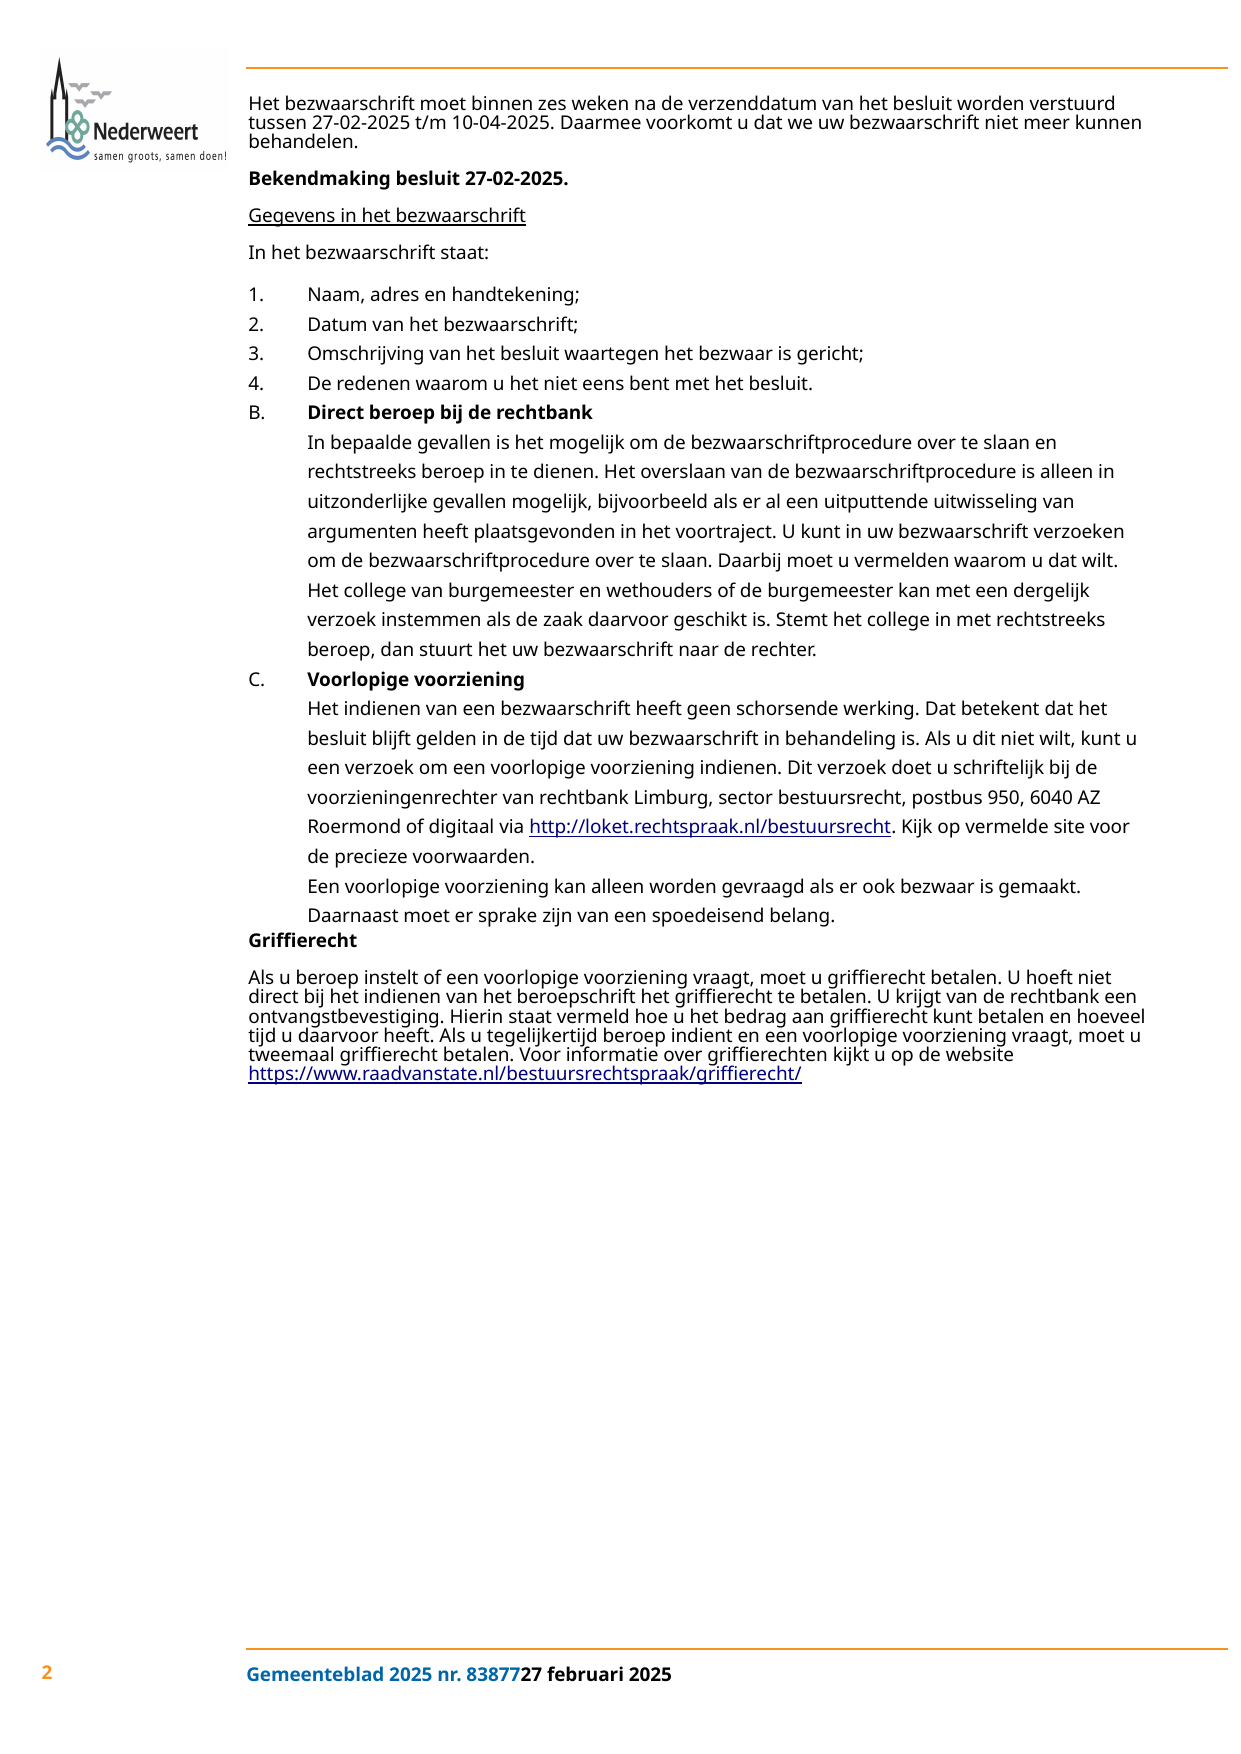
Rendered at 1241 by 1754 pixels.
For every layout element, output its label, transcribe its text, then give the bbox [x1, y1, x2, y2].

list Omschrijving van het besluit waartegen het bezwaar is gericht; [248, 340, 1152, 366]
text Gegevens in het bezwaarschrift [248, 207, 1152, 227]
list Voorlopige voorziening [248, 666, 1152, 692]
text Bekendmaking besluit 27-02-2025. [248, 170, 1152, 189]
text In het bezwaarschrift staat: [248, 244, 1152, 263]
list Het indienen van een bezwaarschrift heeft geen schorsende werking. Dat betekent dat het besluit blijft gelden in de tijd dat uw bezwaarschrift in behandeling is. Als u dit niet wilt, kunt u een verzoek om een voorlopige voorziening indienen. Dit verzoek doet u schriftelijk bij de voorzieningenrechter van rechtbank Limburg, sector bestuursrecht, postbus 950, 6040 AZ Roermond of digitaal via http://loket.rechtspraak.nl/bestuursrecht. Kijk op vermelde site voor de precieze voorwaarden. [248, 695, 1152, 869]
list De redenen waarom u het niet eens bent met het besluit. [248, 370, 1152, 396]
list Naam, adres en handtekening; [248, 281, 1152, 307]
list Datum van het bezwaarschrift; [248, 311, 1152, 337]
list Direct beroep bij de rechtbank [248, 399, 1152, 425]
list In bepaalde gevallen is het mogelijk om de bezwaarschriftprocedure over te slaan en rechtstreeks beroep in te dienen. Het overslaan van de bezwaarschriftprocedure is alleen in uitzonderlijke gevallen mogelijk, bijvoorbeeld als er al een uitputtende uitwisseling van argumenten heeft plaatsgevonden in het voortraject. U kunt in uw bezwaarschrift verzoeken om de bezwaarschriftprocedure over te slaan. Daarbij moet u vermelden waarom u dat wilt. Het college van burgemeester en wethouders of de burgemeester kan met een dergelijk verzoek instemmen als de zaak daarvoor geschikt is. Stemt het college in met rechtstreeks beroep, dan stuurt het uw bezwaarschrift naar de rechter. [248, 429, 1152, 662]
picture [41, 47, 231, 172]
text Het bezwaarschrift moet binnen zes weken na de verzenddatum van het besluit worden verstuurd tussen 27-02-2025 t/m 10-04-2025. Daarmee voorkomt u dat we uw bezwaarschrift niet meer kunnen behandelen. [248, 95, 1152, 153]
text Als u beroep instelt of een voorlopige voorziening vraagt, moet u griffierecht betalen. U hoeft niet direct bij het indienen van het beroepschrift het griffierecht te betalen. U krijgt van de rechtbank een ontvangstbevestiging. Hierin staat vermeld hoe u het bedrag aan griffierecht kunt betalen en hoeveel tijd u daarvoor heeft. Als u tegelijkertijd beroep indient en een voorlopige voorziening vraagt, moet u tweemaal griffierecht betalen. Voor informatie over griffierechten kijkt u op de website https://www.raadvanstate.nl/bestuursrechtspraak/griffierecht/ [248, 969, 1152, 1085]
list Een voorlopige voorziening kan alleen worden gevraagd als er ook bezwaar is gemaakt. Daarnaast moet er sprake zijn van een spoedeisend belang. [248, 873, 1152, 928]
text Griffierecht [248, 932, 1152, 951]
